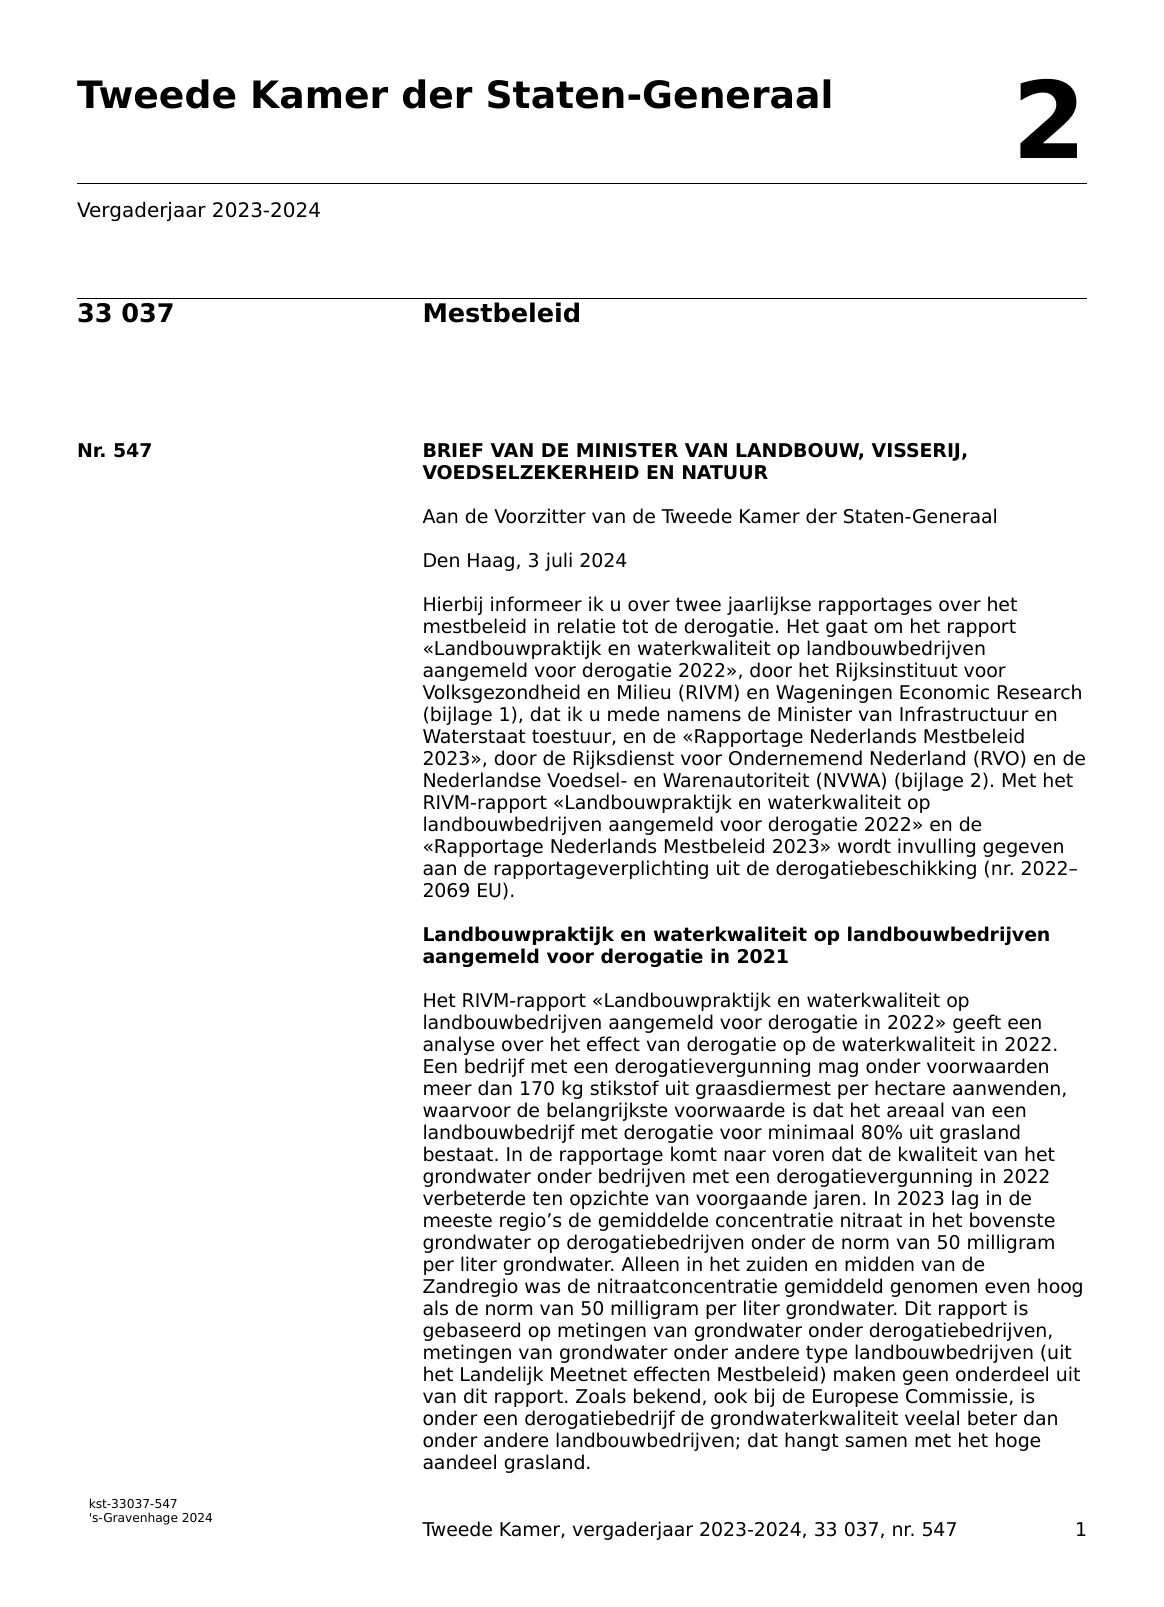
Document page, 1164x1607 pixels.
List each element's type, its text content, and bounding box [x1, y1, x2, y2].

text Aan de Voorzitter van de Tweede Kamer der Staten-Generaal [422, 506, 1087, 528]
subtitle 33 037 Mestbeleid [77, 299, 1087, 329]
subtitle Nr. 547 BRIEF VAN DE MINISTER VAN LANDBOUW, VISSERIJ, VOEDSELZEKERHEID EN NATUUR [77, 440, 1087, 484]
text Hierbij informeer ik u over twee jaarlijkse rapportages over het mestbeleid in relatie tot de derogatie. Het gaat om het rapport «Landbouwpraktijk en waterkwaliteit op landbouwbedrijven aangemeld voor derogatie 2022», door het Rijksinstituut voor Volksgezondheid en Milieu (RIVM) en Wageningen Economic Research (bijlage 1), dat ik u mede namens de Minister van Infrastructuur en Waterstaat toestuur, en de «Rapportage Nederlands Mestbeleid 2023», door de Rijksdienst voor Ondernemend Nederland (RVO) en de Nederlandse Voedsel- en Warenautoriteit (NVWA) (bijlage 2). Met het RIVM-rapport «Landbouwpraktijk en waterkwaliteit op landbouwbedrijven aangemeld voor derogatie 2022» en de «Rapportage Nederlands Mestbeleid 2023» wordt invulling gegeven aan de rapportageverplichting uit de derogatiebeschikking (nr. 2022–2069 EU). [422, 594, 1087, 902]
table_cell Vergaderjaar 2023-2024 [77, 184, 1087, 298]
text 's-Gravenhage 2024 [88, 1511, 323, 1525]
table_header 2 [886, 59, 1087, 183]
text Het RIVM-rapport «Landbouwpraktijk en waterkwaliteit op landbouwbedrijven aangemeld voor derogatie in 2022» geeft een analyse over het effect van derogatie op de waterkwaliteit in 2022. Een bedrijf met een derogatievergunning mag onder voorwaarden meer dan 170 kg stikstof uit graasdiermest per hectare aanwenden, waarvoor de belangrijkste voorwaarde is dat het areaal van een landbouwbedrijf met derogatie voor minimaal 80% uit grasland bestaat. In de rapportage komt naar voren dat de kwaliteit van het grondwater onder bedrijven met een derogatievergunning in 2022 verbeterde ten opzichte van voorgaande jaren. In 2023 lag in de meeste regio’s de gemiddelde concentratie nitraat in het bovenste grondwater op derogatiebedrijven onder de norm van 50 milligram per liter grondwater. Alleen in het zuiden en midden van de Zandregio was de nitraatconcentratie gemiddeld genomen even hoog als de norm van 50 milligram per liter grondwater. Dit rapport is gebaseerd op metingen van grondwater onder derogatiebedrijven, metingen van grondwater onder andere type landbouwbedrijven (uit het Landelijk Meetnet effecten Mestbeleid) maken geen onderdeel uit van dit rapport. Zoals bekend, ook bij de Europese Commissie, is onder een derogatiebedrijf de grondwaterkwaliteit veelal beter dan onder andere landbouwbedrijven; dat hangt samen met het hoge aandeel grasland. [422, 990, 1087, 1474]
text kst-33037-547 [88, 1497, 323, 1511]
text Den Haag, 3 juli 2024 [422, 550, 1087, 572]
table_header Tweede Kamer der Staten-Generaal [77, 59, 886, 183]
subtitle Landbouwpraktijk en waterkwaliteit op landbouwbedrijven aangemeld voor derogatie in 2021 [422, 924, 1087, 968]
